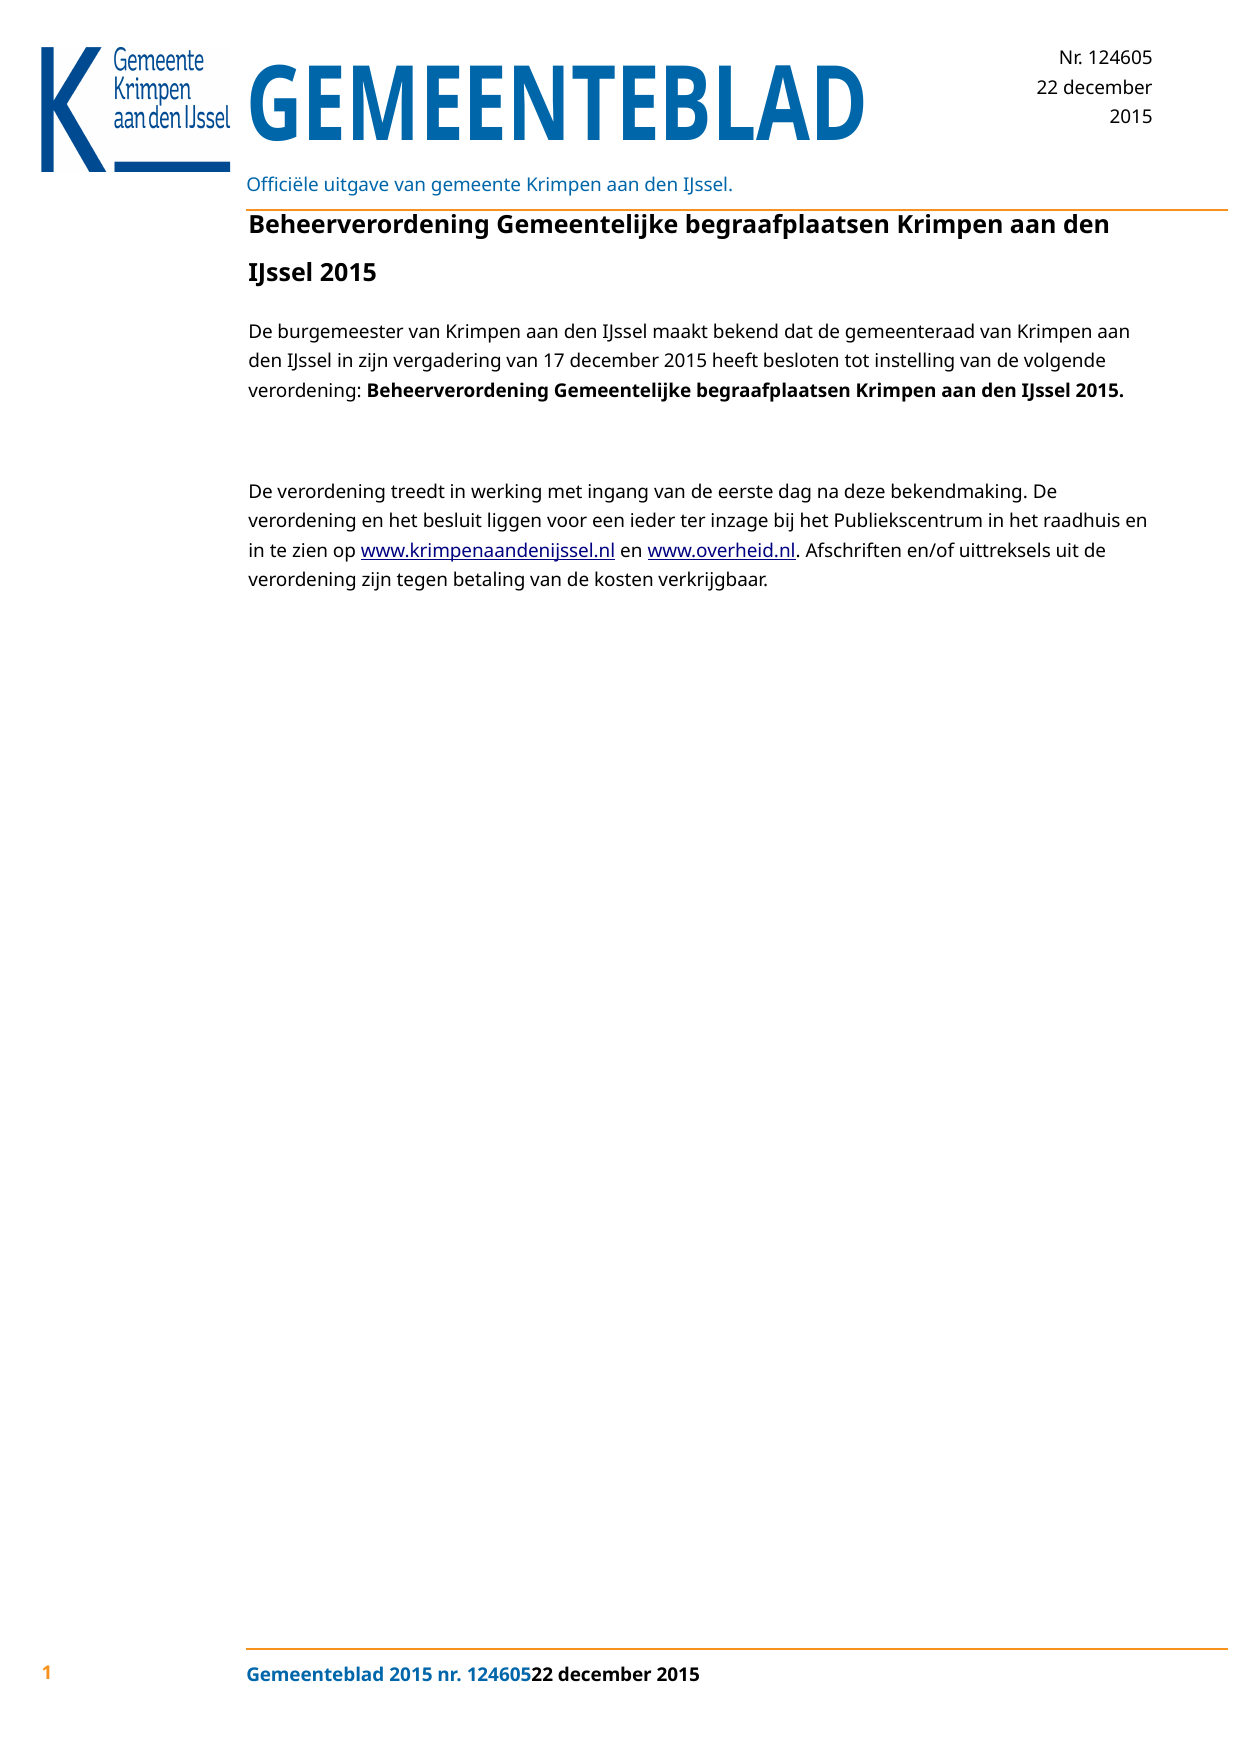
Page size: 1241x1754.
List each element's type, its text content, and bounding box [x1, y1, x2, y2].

text De verordening treedt in werking met ingang van de eerste dag na deze bekendmaking. De verordening en het besluit liggen voor een ieder ter inzage bij het Publiekscentrum in het raadhuis en in te zien op www.krimpenaandenijssel.nl en www.overheid.nl. Afschriften en/of uittreksels uit de verordening zijn tegen betaling van de kosten verkrijgbaar. [248, 478, 1152, 592]
picture [41, 47, 231, 172]
text Beheerverordening Gemeentelijke begraafplaatsen Krimpen aan den IJssel 2015 [248, 211, 1152, 288]
text De burgemeester van Krimpen aan den IJssel maakt bekend dat de gemeenteraad van Krimpen aan den IJssel in zijn vergadering van 17 december 2015 heeft besloten tot instelling van de volgende verordening: Beheerverordening Gemeentelijke begraafplaatsen Krimpen aan den IJssel 2015. [248, 318, 1152, 403]
